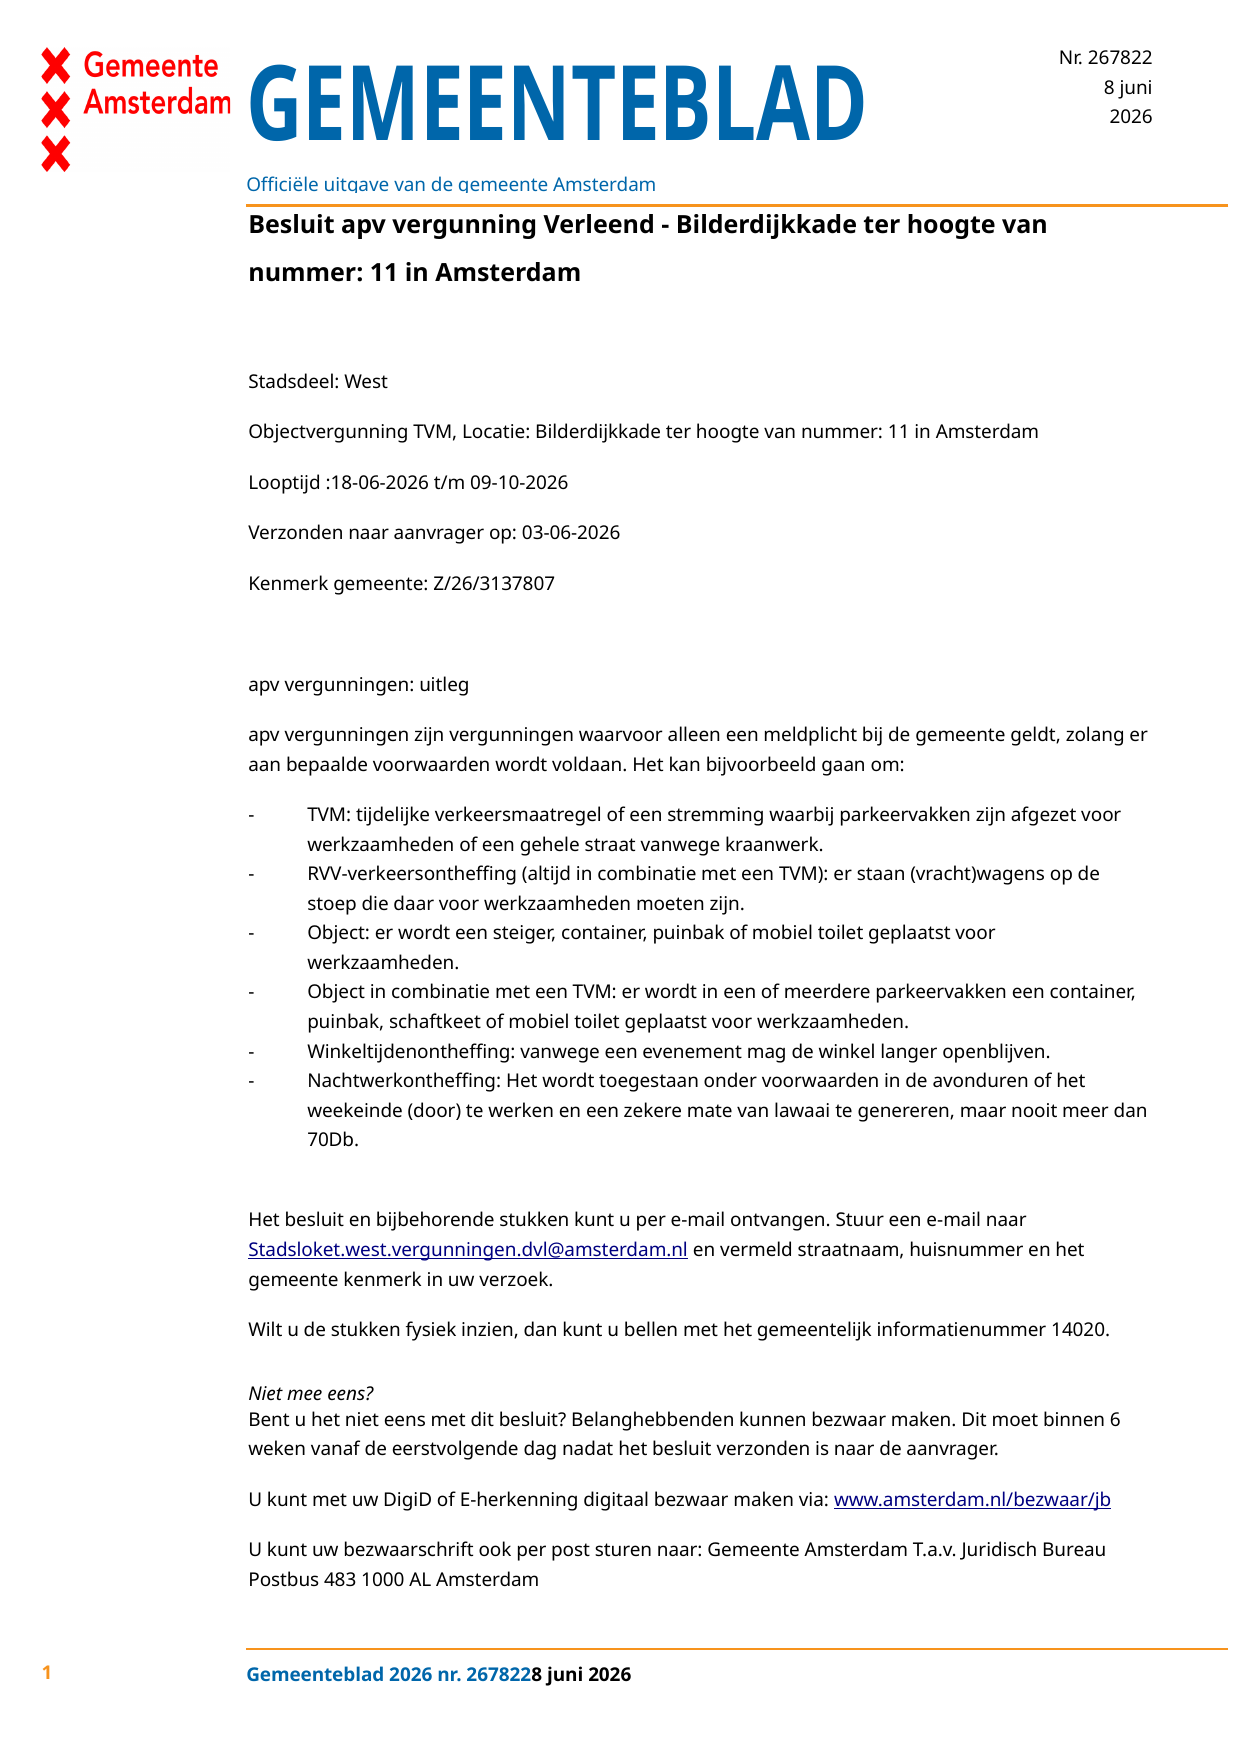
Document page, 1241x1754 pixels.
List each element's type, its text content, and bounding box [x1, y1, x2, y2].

text Objectvergunning TVM, Locatie: Bilderdijkkade ter hoogte van nummer: 11 in Amsterdam [248, 419, 1152, 444]
text Verzonden naar aanvrager op: 03-06-2026 [248, 519, 1152, 545]
list Object in combinatie met een TVM: er wordt in een of meerdere parkeervakken een container, puinbak, schaftkeet of mobiel toilet geplaatst voor werkzaamheden. [248, 979, 1152, 1034]
picture [41, 47, 231, 172]
list Winkeltijdenontheffing: vanwege een evenement mag de winkel langer openblijven. [248, 1038, 1152, 1064]
list TVM: tijdelijke verkeersmaatregel of een stremming waarbij parkeervakken zijn afgezet voor werkzaamheden of een gehele straat vanwege kraanwerk. [248, 801, 1152, 857]
text Het besluit en bijbehorende stukken kunt u per e-mail ontvangen. Stuur een e-mail naar Stadsloket.west.vergunningen.dvl@amsterdam.nl en vermeld straatnaam, huisnummer en het gemeente kenmerk in uw verzoek. [248, 1207, 1152, 1292]
text Kenmerk gemeente: Z/26/3137807 [248, 570, 1152, 596]
list Object: er wordt een steiger, container, puinbak of mobiel toilet geplaatst voor werkzaamheden. [248, 919, 1152, 975]
text apv vergunningen: uitleg [248, 671, 1152, 697]
text Looptijd :18-06-2026 t/m 09-10-2026 [248, 469, 1152, 495]
list Nachtwerkontheffing: Het wordt toegestaan onder voorwaarden in de avonduren of het weekeinde (door) te werken en een zekere mate van lawaai te genereren, maar nooit meer dan 70Db. [248, 1067, 1152, 1152]
text Bent u het niet eens met dit besluit? Belanghebbenden kunnen bezwaar maken. Dit moet binnen 6 weken vanaf de eerstvolgende dag nadat het besluit verzonden is naar de aanvrager. [248, 1406, 1152, 1461]
text Niet mee eens? [248, 1380, 1152, 1406]
text Stadsdeel: West [248, 368, 1152, 394]
list RVV-verkeersontheffing (altijd in combinatie met een TVM): er staan (vracht)wagens op de stoep die daar voor werkzaamheden moeten zijn. [248, 860, 1152, 916]
text Wilt u de stukken fysiek inzien, dan kunt u bellen met het gemeentelijk informatienummer 14020. [248, 1316, 1152, 1342]
text apv vergunningen zijn vergunningen waarvoor alleen een meldplicht bij de gemeente geldt, zolang er aan bepaalde voorwaarden wordt voldaan. Het kan bijvoorbeeld gaan om: [248, 721, 1152, 777]
text Besluit apv vergunning Verleend - Bilderdijkkade ter hoogte van nummer: 11 in Amsterdam [248, 207, 1152, 288]
text U kunt uw bezwaarschrift ook per post sturen naar: Gemeente Amsterdam T.a.v. Juridisch Bureau Postbus 483 1000 AL Amsterdam [248, 1536, 1152, 1592]
text U kunt met uw DigiD of E-herkenning digitaal bezwaar maken via: www.amsterdam.nl/bezwaar/jb [248, 1486, 1152, 1512]
